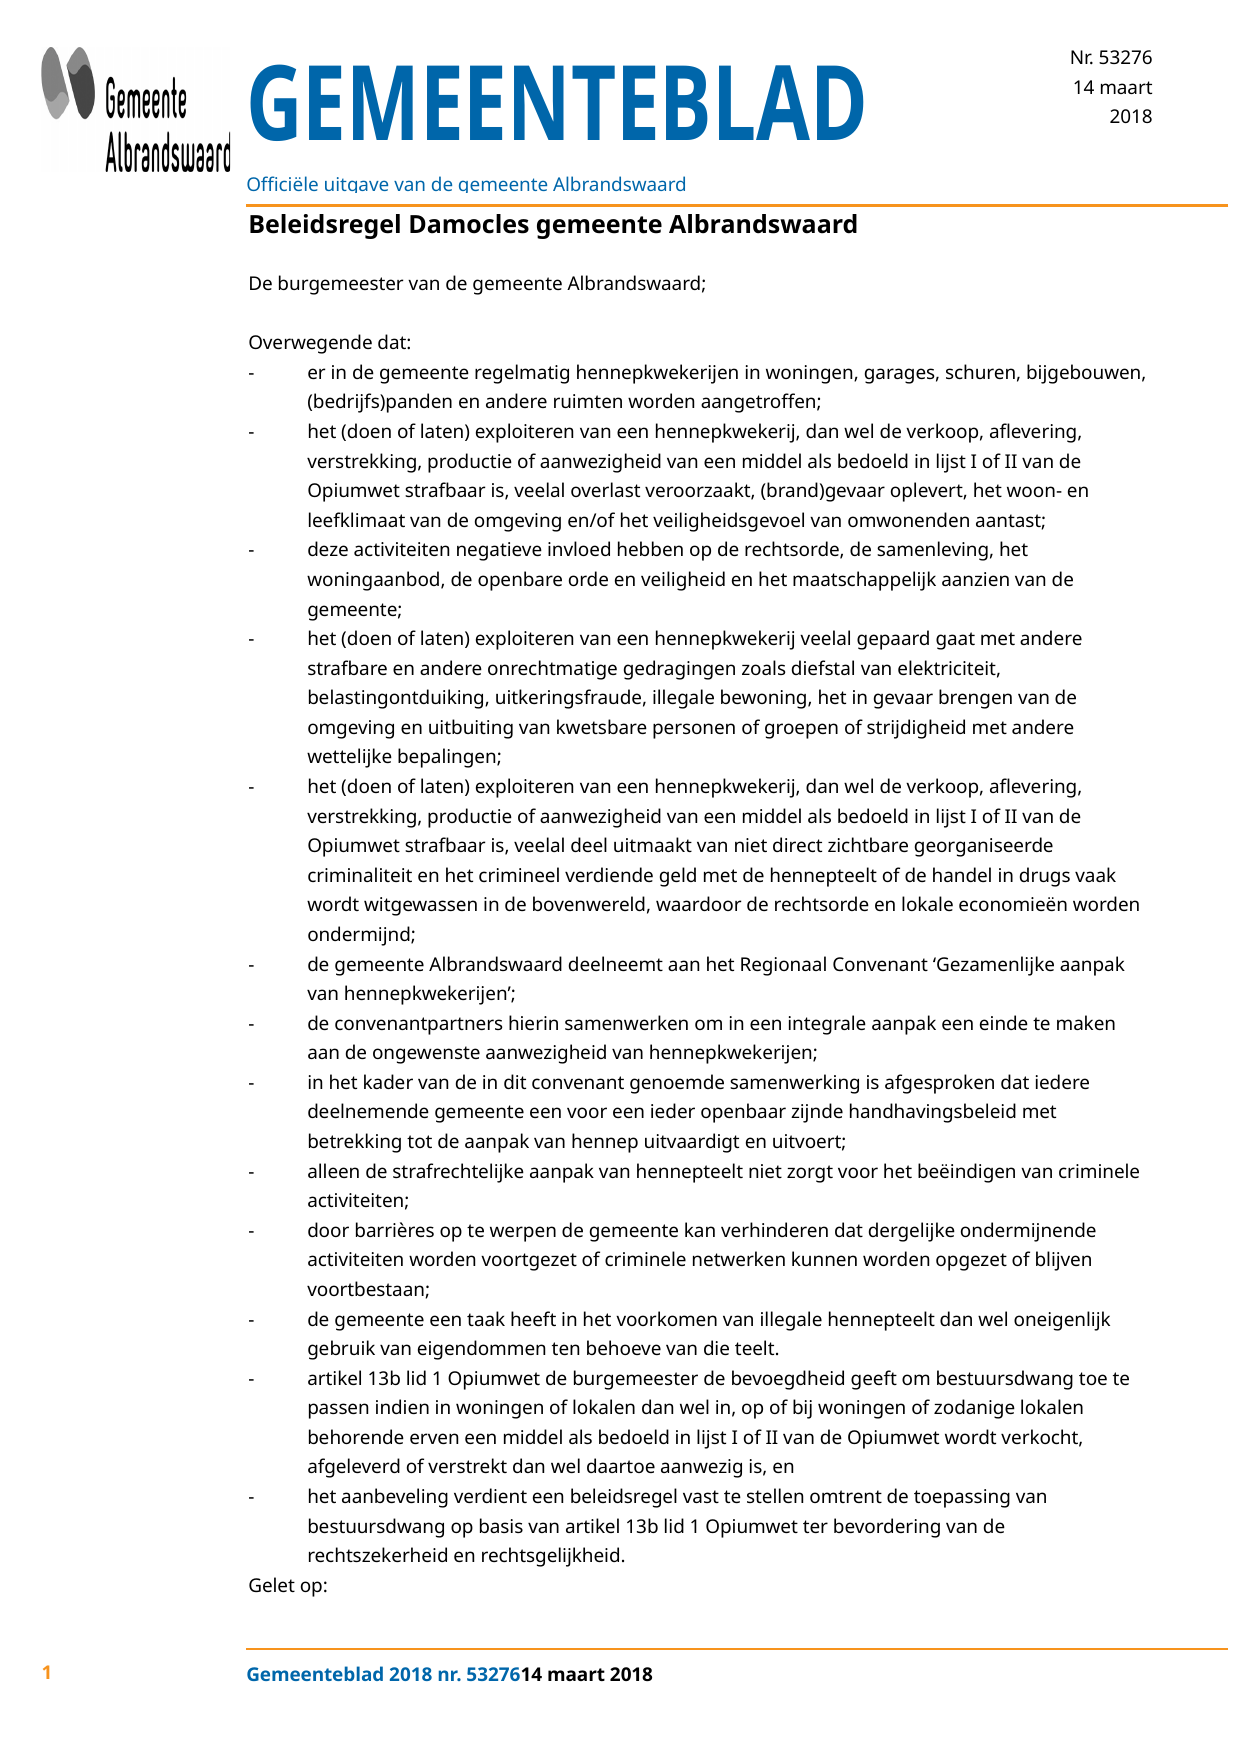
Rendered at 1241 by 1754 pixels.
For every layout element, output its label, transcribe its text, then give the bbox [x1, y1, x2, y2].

text Beleidsregel Damocles gemeente Albrandswaard [248, 207, 1152, 241]
list in het kader van de in dit convenant genoemde samenwerking is afgesproken dat iedere deelnemende gemeente een voor een ieder openbaar zijnde handhavingsbeleid met betrekking tot de aanpak van hennep uitvaardigt en uitvoert; [248, 1069, 1152, 1154]
list de convenantpartners hierin samenwerken om in een integrale aanpak een einde te maken aan de ongewenste aanwezigheid van hennepkwekerijen; [248, 1010, 1152, 1065]
list het (doen of laten) exploiteren van een hennepkwekerij, dan wel de verkoop, aflevering, verstrekking, productie of aanwezigheid van een middel als bedoeld in lijst I of II van de Opiumwet strafbaar is, veelal overlast veroorzaakt, (brand)gevaar oplevert, het woon- en leefklimaat van de omgeving en/of het veiligheidsgevoel van omwonenden aantast; [248, 418, 1152, 533]
list deze activiteiten negatieve invloed hebben op de rechtsorde, de samenleving, het woningaanbod, de openbare orde en veiligheid en het maatschappelijk aanzien van de gemeente; [248, 537, 1152, 621]
list alleen de strafrechtelijke aanpak van hennepteelt niet zorgt voor het beëindigen van criminele activiteiten; [248, 1158, 1152, 1213]
list het aanbeveling verdient een beleidsregel vast te stellen omtrent de toepassing van bestuursdwang op basis van artikel 13b lid 1 Opiumwet ter bevordering van de rechtszekerheid en rechtsgelijkheid. [248, 1483, 1152, 1568]
text Gelet op: [248, 1572, 1152, 1598]
list door barrières op te werpen de gemeente kan verhinderen dat dergelijke ondermijnende activiteiten worden voortgezet of criminele netwerken kunnen worden opgezet of blijven voortbestaan; [248, 1217, 1152, 1302]
list het (doen of laten) exploiteren van een hennepkwekerij veelal gepaard gaat met andere strafbare en andere onrechtmatige gedragingen zoals diefstal van elektriciteit, belastingontduiking, uitkeringsfraude, illegale bewoning, het in gevaar brengen van de omgeving en uitbuiting van kwetsbare personen of groepen of strijdigheid met andere wettelijke bepalingen; [248, 625, 1152, 769]
list er in de gemeente regelmatig hennepkwekerijen in woningen, garages, schuren, bijgebouwen, (bedrijfs)panden en andere ruimten worden aangetroffen; [248, 359, 1152, 414]
picture [41, 47, 231, 172]
text Overwegende dat: [248, 329, 1152, 355]
text De burgemeester van de gemeente Albrandswaard; [248, 270, 1152, 296]
list de gemeente Albrandswaard deelneemt aan het Regionaal Convenant ‘Gezamenlijke aanpak van hennepkwekerijen’; [248, 951, 1152, 1006]
list het (doen of laten) exploiteren van een hennepkwekerij, dan wel de verkoop, aflevering, verstrekking, productie of aanwezigheid van een middel als bedoeld in lijst I of II van de Opiumwet strafbaar is, veelal deel uitmaakt van niet direct zichtbare georganiseerde criminaliteit en het crimineel verdiende geld met de hennepteelt of de handel in drugs vaak wordt witgewassen in de bovenwereld, waardoor de rechtsorde en lokale economieën worden ondermijnd; [248, 773, 1152, 947]
list de gemeente een taak heeft in het voorkomen van illegale hennepteelt dan wel oneigenlijk gebruik van eigendommen ten behoeve van die teelt. [248, 1306, 1152, 1361]
list artikel 13b lid 1 Opiumwet de burgemeester de bevoegdheid geeft om bestuursdwang toe te passen indien in woningen of lokalen dan wel in, op of bij woningen of zodanige lokalen behorende erven een middel als bedoeld in lijst I of II van de Opiumwet wordt verkocht, afgeleverd of verstrekt dan wel daartoe aanwezig is, en [248, 1365, 1152, 1479]
